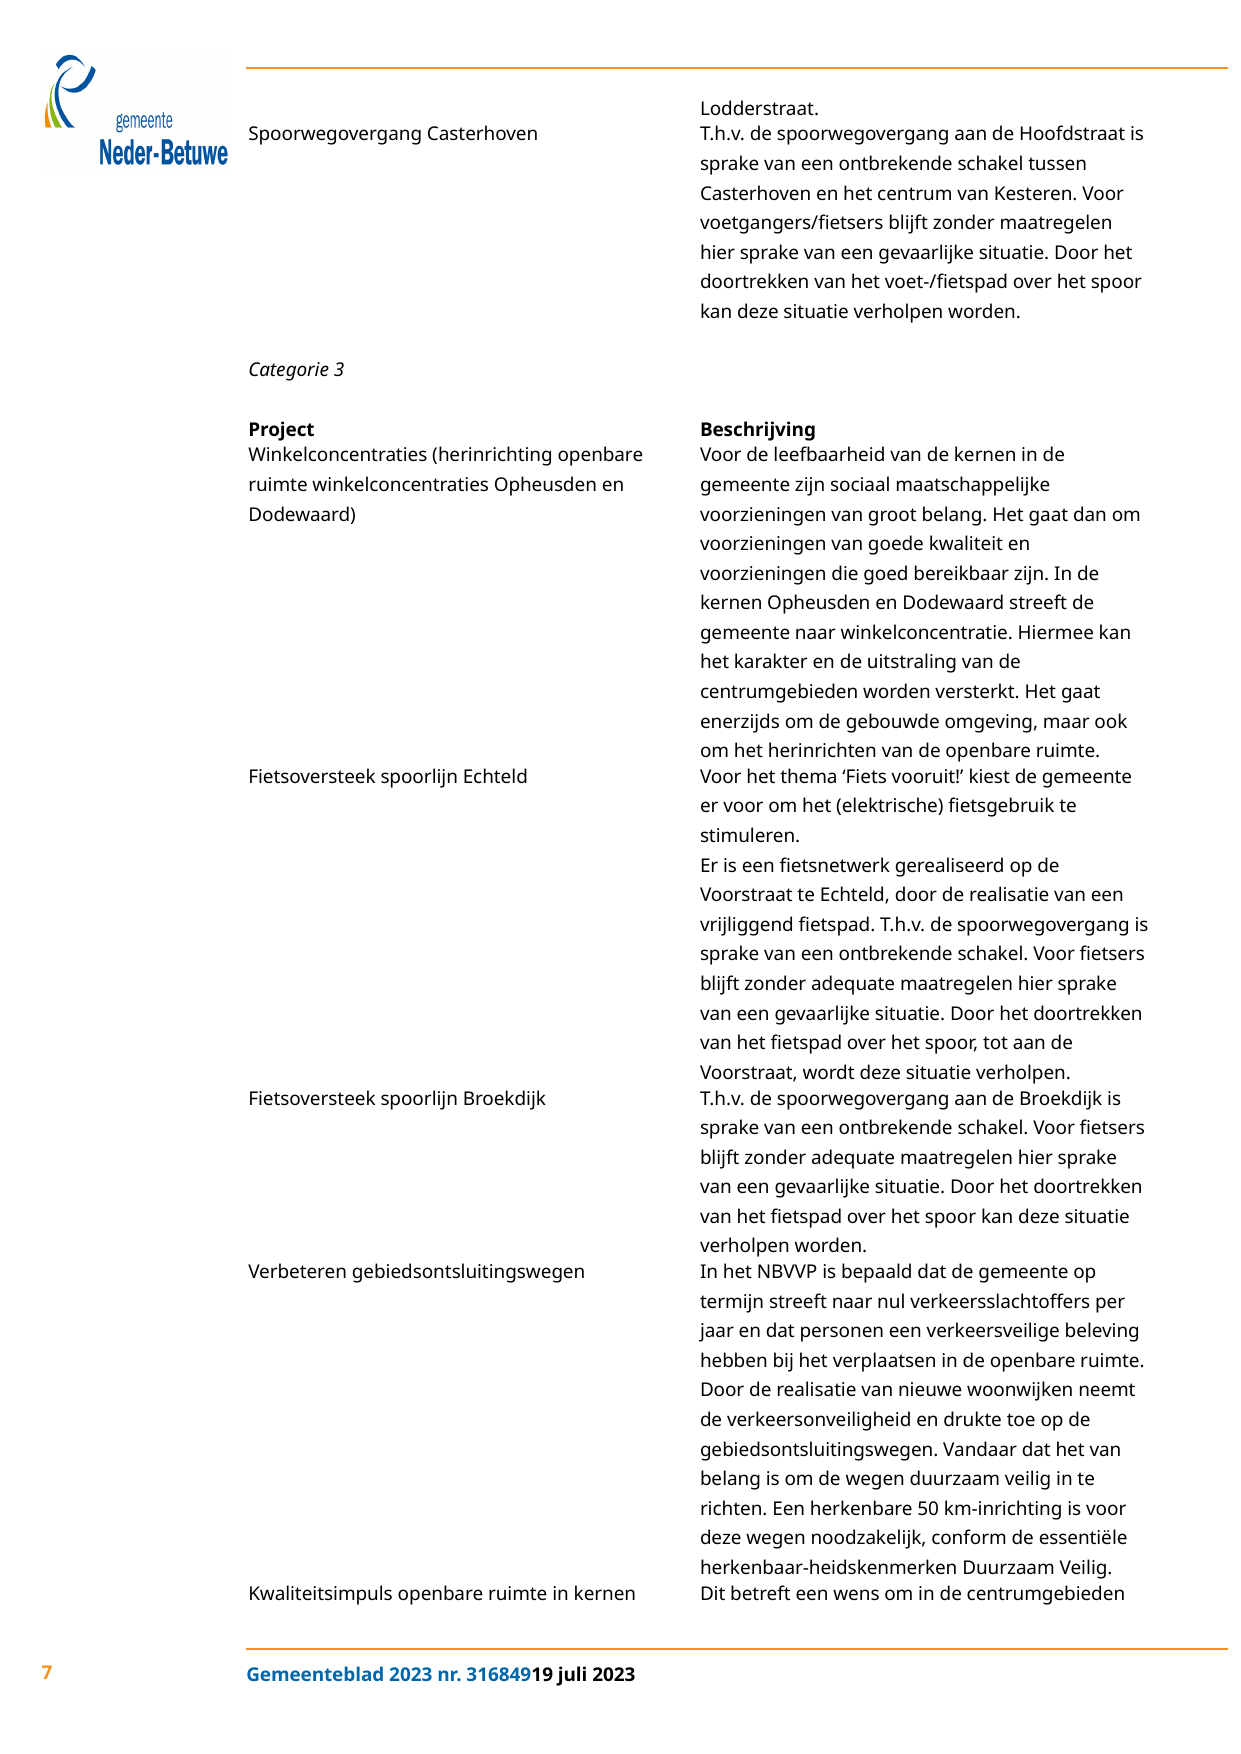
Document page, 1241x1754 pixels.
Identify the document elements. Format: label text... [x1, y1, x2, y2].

table_cell Dit betreft een wens om in de centrumgebieden [700, 1580, 1152, 1606]
table_cell Voor het thema ‘Fiets vooruit!’ kiest de gemeente er voor om het (elektrische) fietsgebruik te stimuleren. Er is een fietsnetwerk gerealiseerd op de Voorstraat te Echteld, door de realisatie van een vrijliggend fietspad. T.h.v. de spoorwegovergang is sprake van een ontbrekende schakel. Voor fietsers blijft zonder adequate maatregelen hier sprake van een gevaarlijke situatie. Door het doortrekken van het fietspad over het spoor, tot aan de Voorstraat, wordt deze situatie verholpen. [700, 763, 1152, 1085]
table_header Beschrijving [700, 416, 1152, 442]
table_cell T.h.v. de spoorwegovergang aan de Broekdijk is sprake van een ontbrekende schakel. Voor fietsers blijft zonder adequate maatregelen hier sprake van een gevaarlijke situatie. Door het doortrekken van het fietspad over het spoor kan deze situatie verholpen worden. [700, 1085, 1152, 1258]
table_cell Voor de leefbaarheid van de kernen in de gemeente zijn sociaal maatschappelijke voorzieningen van groot belang. Het gaat dan om voorzieningen van goede kwaliteit en voorzieningen die goed bereikbaar zijn. In de kernen Opheusden en Dodewaard streeft de gemeente naar winkelconcentratie. Hiermee kan het karakter en de uitstraling van de centrumgebieden worden versterkt. Het gaat enerzijds om de gebouwde omgeving, maar ook om het herinrichten van de openbare ruimte. [700, 442, 1152, 763]
table_header Project [248, 416, 700, 442]
text Categorie 3 [248, 357, 1152, 382]
table_cell Verbeteren gebiedsontsluitingswegen [248, 1258, 700, 1580]
table_cell Winkelconcentraties (herinrichting openbare ruimte winkelconcentraties Opheusden en Dodewaard) [248, 442, 700, 763]
table_cell Fietsoversteek spoorlijn Echteld [248, 763, 700, 1085]
table_cell Spoorwegovergang Casterhoven [248, 121, 700, 324]
picture [41, 47, 231, 172]
table_cell T.h.v. de spoorwegovergang aan de Hoofdstraat is sprake van een ontbrekende schakel tussen Casterhoven en het centrum van Kesteren. Voor voetgangers/fietsers blijft zonder maatregelen hier sprake van een gevaarlijke situatie. Door het doortrekken van het voet-/fietspad over het spoor kan deze situatie verholpen worden. [700, 121, 1152, 324]
table_cell In het NBVVP is bepaald dat de gemeente op termijn streeft naar nul verkeersslachtoffers per jaar en dat personen een verkeersveilige beleving hebben bij het verplaatsen in de openbare ruimte. Door de realisatie van nieuwe woonwijken neemt de verkeersonveiligheid en drukte toe op de gebiedsontsluitingswegen. Vandaar dat het van belang is om de wegen duurzaam veilig in te richten. Een herkenbare 50 km-inrichting is voor deze wegen noodzakelijk, conform de essentiële herkenbaar-heidskenmerken Duurzaam Veilig. [700, 1258, 1152, 1580]
table_cell Lodderstraat. [700, 95, 1152, 121]
table_cell Fietsoversteek spoorlijn Broekdijk [248, 1085, 700, 1258]
table_cell [248, 95, 700, 121]
table_cell Kwaliteitsimpuls openbare ruimte in kernen [248, 1580, 700, 1606]
